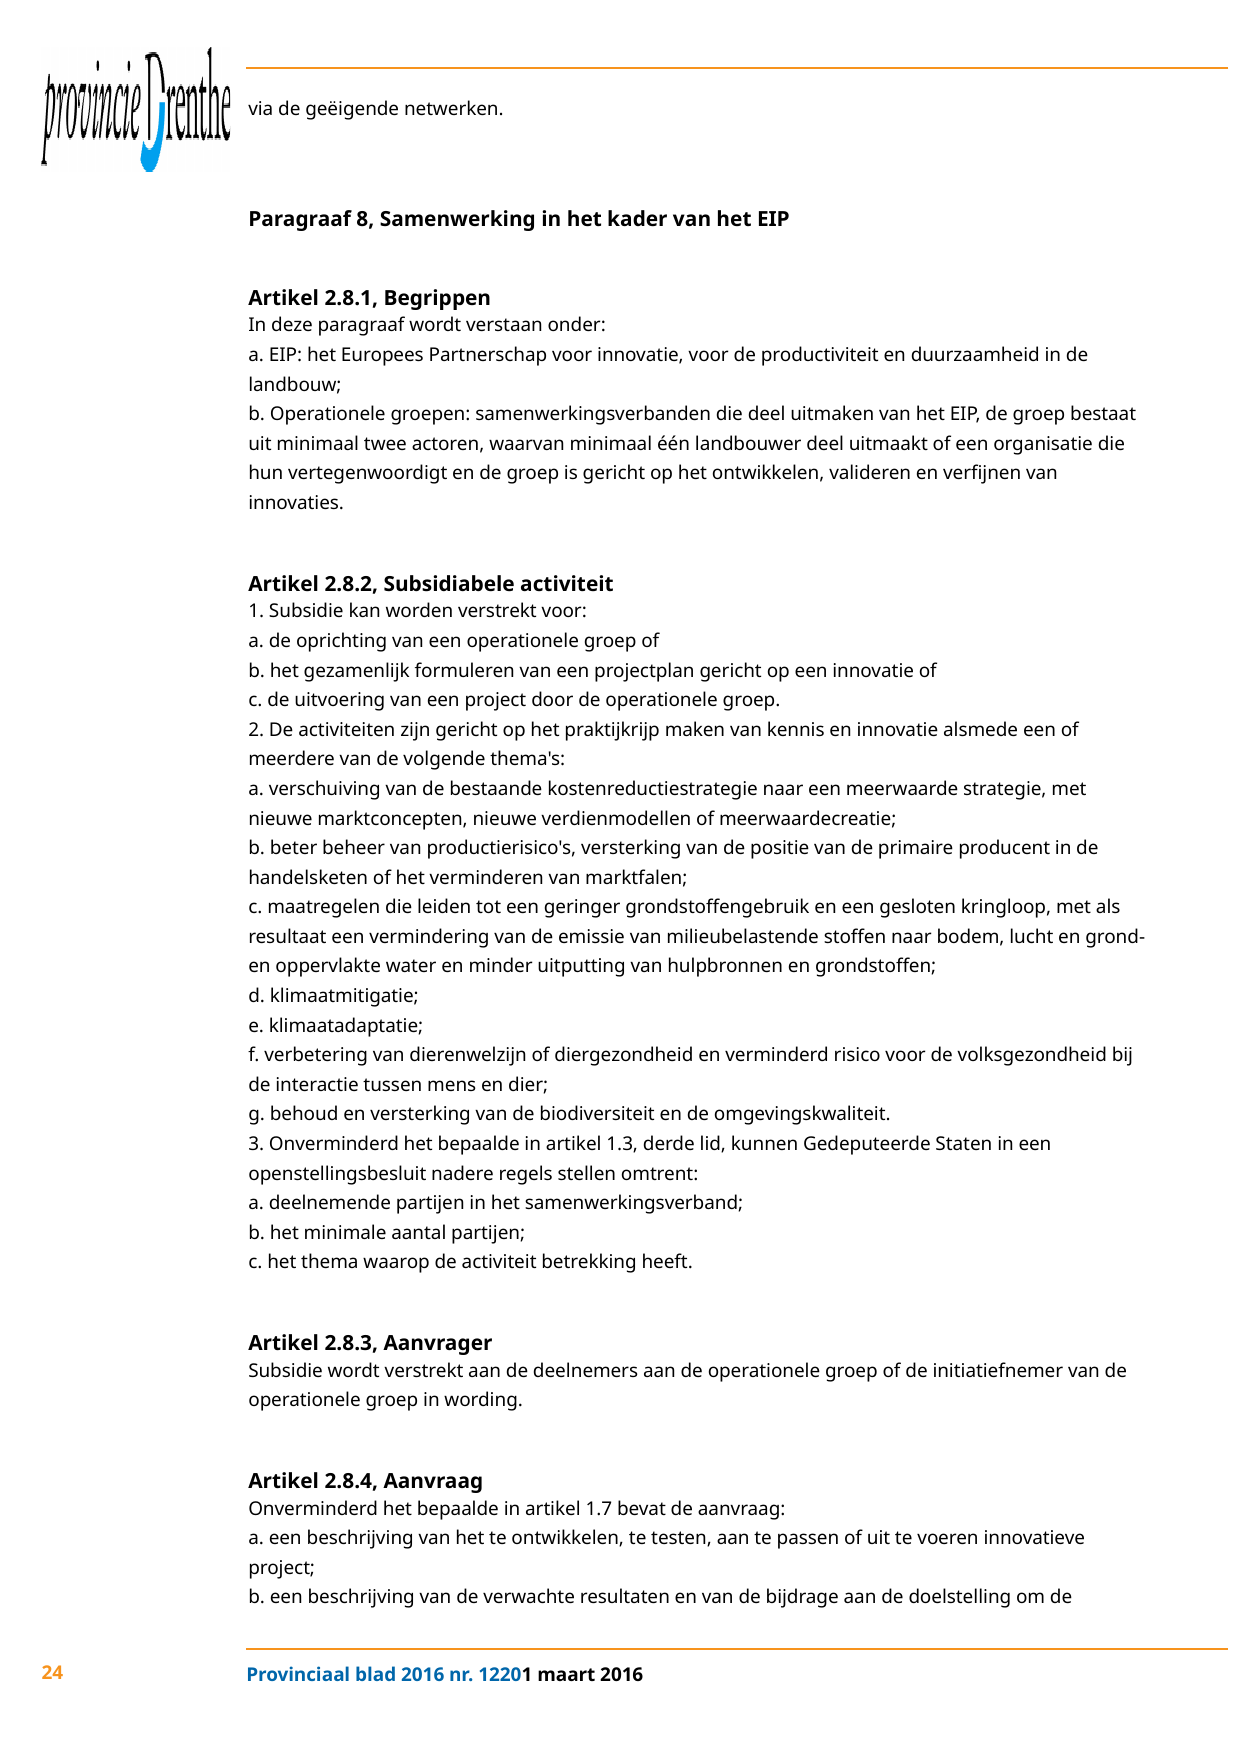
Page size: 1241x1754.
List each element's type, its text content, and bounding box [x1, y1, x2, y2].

text Onverminderd het bepaalde in artikel 1.7 bevat de aanvraag: [248, 1495, 1152, 1521]
text Artikel 2.8.2, Subsidiabele activiteit [248, 569, 1152, 598]
text 1. Subsidie kan worden verstrekt voor: [248, 598, 1152, 623]
text via de geëigende netwerken. [248, 95, 1152, 121]
picture [41, 47, 231, 172]
text 2. De activiteiten zijn gericht op het praktijkrijp maken van kennis en innovatie alsmede een of meerdere van de volgende thema's: [248, 716, 1152, 771]
text d. klimaatmitigatie; [248, 982, 1152, 1008]
text In deze paragraaf wordt verstaan onder: [248, 312, 1152, 337]
text a. een beschrijving van het te ontwikkelen, te testen, aan te passen of uit te voeren innovatieve project; [248, 1524, 1152, 1580]
text c. het thema waarop de activiteit betrekking heeft. [248, 1248, 1152, 1274]
text c. maatregelen die leiden tot een geringer grondstoffengebruik en een gesloten kringloop, met als resultaat een vermindering van de emissie van milieubelastende stoffen naar bodem, lucht en grond- en oppervlakte water en minder uitputting van hulpbronnen en grondstoffen; [248, 893, 1152, 978]
text a. verschuiving van de bestaande kostenreductiestrategie naar een meerwaarde strategie, met nieuwe marktconcepten, nieuwe verdienmodellen of meerwaardecreatie; [248, 775, 1152, 830]
text b. Operationele groepen: samenwerkingsverbanden die deel uitmaken van het EIP, de groep bestaat uit minimaal twee actoren, waarvan minimaal één landbouwer deel uitmaakt of een organisatie die hun vertegenwoordigt en de groep is gericht op het ontwikkelen, valideren en verfijnen van innovaties. [248, 400, 1152, 515]
text a. deelnemende partijen in het samenwerkingsverband; [248, 1189, 1152, 1215]
text Subsidie wordt verstrekt aan de deelnemers aan de operationele groep of de initiatiefnemer van de operationele groep in wording. [248, 1357, 1152, 1412]
text b. beter beheer van productierisico's, versterking van de positie van de primaire producent in de handelsketen of het verminderen van marktfalen; [248, 834, 1152, 889]
text b. een beschrijving van de verwachte resultaten en van de bijdrage aan de doelstelling om de [248, 1584, 1152, 1609]
text c. de uitvoering van een project door de operationele groep. [248, 686, 1152, 712]
text e. klimaatadaptatie; [248, 1012, 1152, 1037]
text f. verbetering van dierenwelzijn of diergezondheid en verminderd risico voor de volksgezondheid bij de interactie tussen mens en dier; [248, 1041, 1152, 1097]
text a. de oprichting van een operationele groep of [248, 627, 1152, 653]
text Paragraaf 8, Samenwerking in het kader van het EIP [248, 204, 1152, 233]
text Artikel 2.8.3, Aanvrager [248, 1328, 1152, 1357]
text 3. Onverminderd het bepaalde in artikel 1.3, derde lid, kunnen Gedeputeerde Staten in een openstellingsbesluit nadere regels stellen omtrent: [248, 1130, 1152, 1185]
text g. behoud en versterking van de biodiversiteit en de omgevingskwaliteit. [248, 1101, 1152, 1126]
text a. EIP: het Europees Partnerschap voor innovatie, voor de productiviteit en duurzaamheid in de landbouw; [248, 341, 1152, 397]
text Artikel 2.8.1, Begrippen [248, 283, 1152, 312]
text Artikel 2.8.4, Aanvraag [248, 1466, 1152, 1495]
text b. het minimale aantal partijen; [248, 1219, 1152, 1244]
text b. het gezamenlijk formuleren van een projectplan gericht op een innovatie of [248, 657, 1152, 682]
